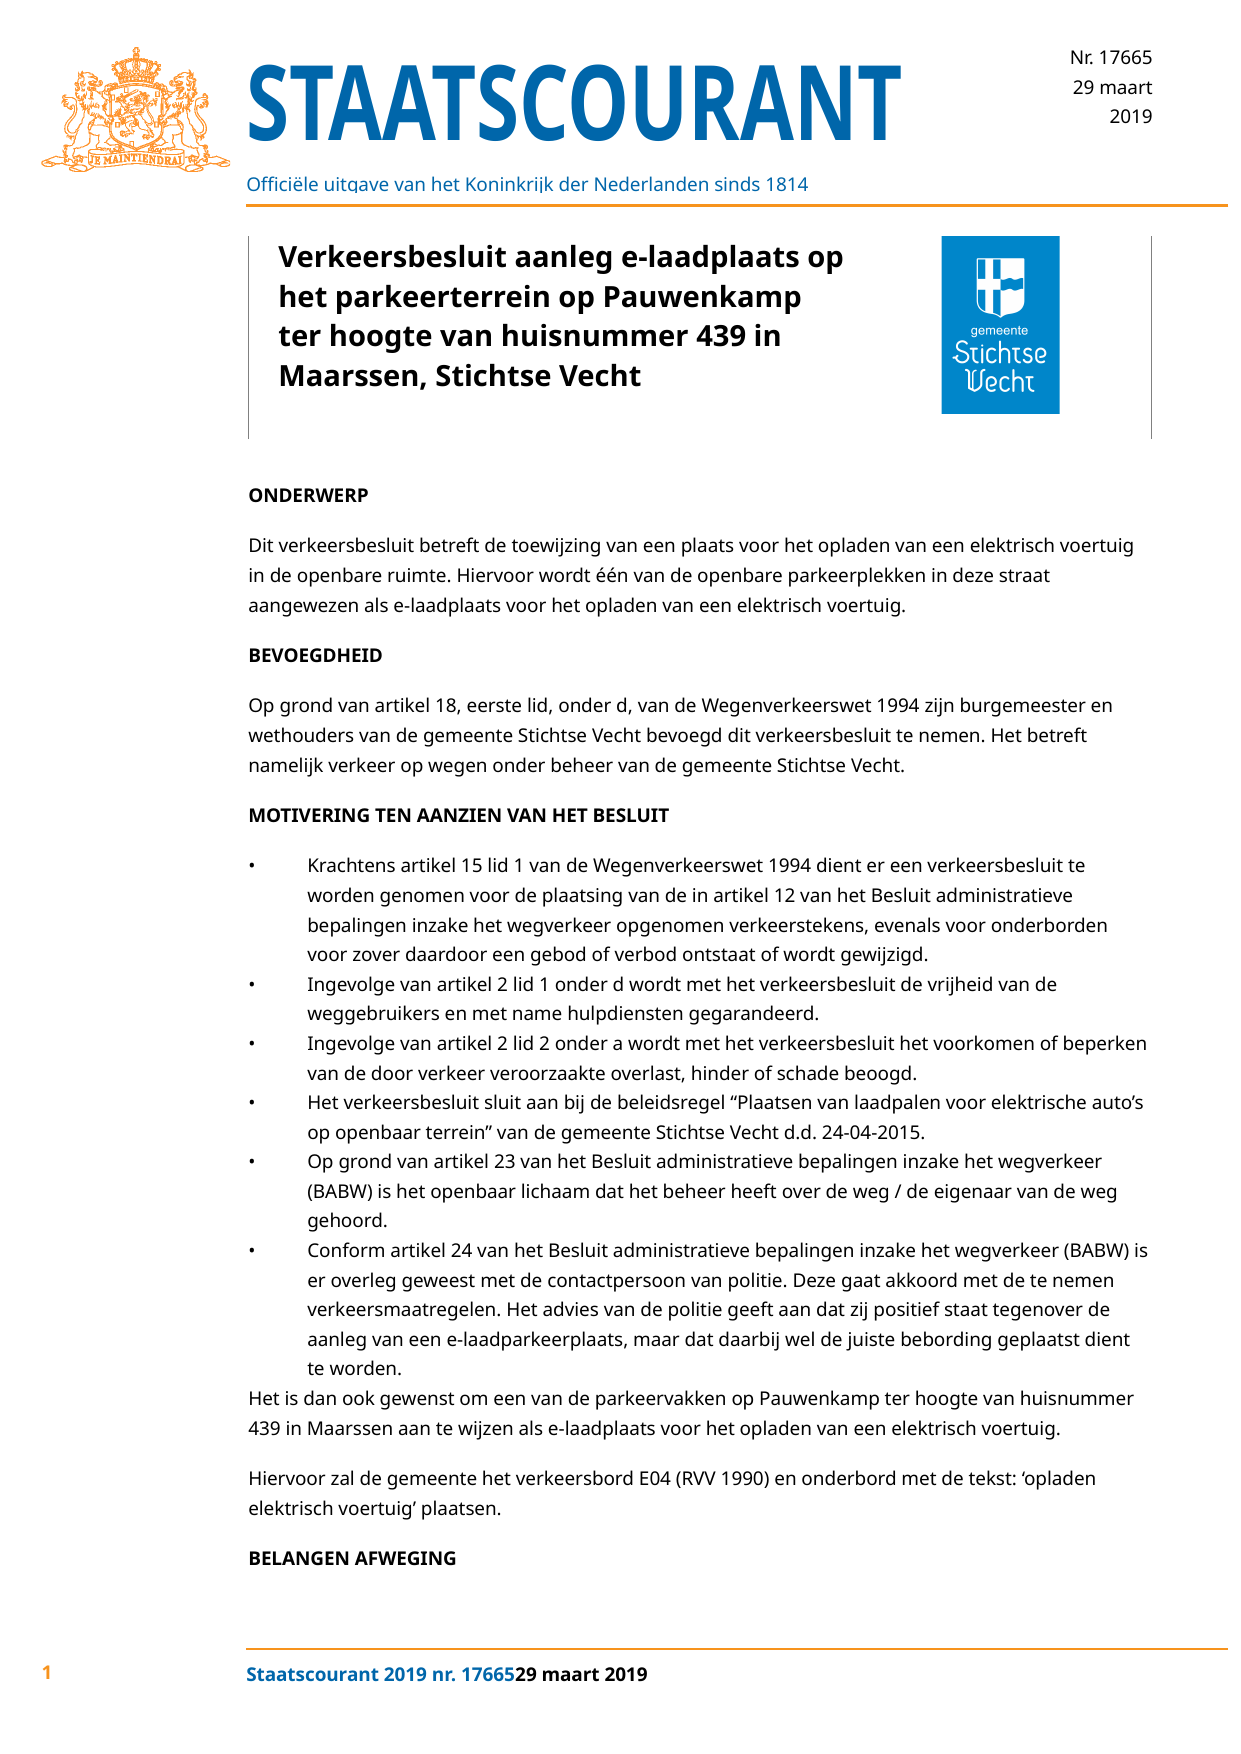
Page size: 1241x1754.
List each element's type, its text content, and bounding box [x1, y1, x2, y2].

picture [977, 259, 1000, 313]
text MOTIVERING TEN AANZIEN VAN HET BESLUIT [248, 802, 1152, 828]
text BELANGEN AFWEGING [248, 1545, 1152, 1571]
picture [41, 47, 231, 172]
list Conform artikel 24 van het Besluit administratieve bepalingen inzake het wegverkeer (BABW) is er overleg geweest met de contactpersoon van politie. Deze gaat akkoord met de te nemen verkeersmaatregelen. Het advies van de politie geeft aan dat zij positief staat tegenover de aanleg van een e-laadparkeerplaats, maar dat daarbij wel de juiste bebording geplaatst dient te worden. [248, 1237, 1152, 1381]
list Op grond van artikel 23 van het Besluit administratieve bepalingen inzake het wegverkeer (BABW) is het openbaar lichaam dat het beheer heeft over de weg / de eigenaar van de weg gehoord. [248, 1148, 1152, 1233]
picture [971, 348, 977, 359]
text Op grond van artikel 18, eerste lid, onder d, van de Wegenverkeerswet 1994 zijn burgemeester en wethouders van de gemeente Stichtse Vecht bevoegd dit verkeersbesluit te nemen. Het betreft namelijk verkeer op wegen onder beheer van de gemeente Stichtse Vecht. [248, 693, 1152, 778]
picture [1013, 348, 1019, 359]
picture [1001, 259, 1024, 279]
list Krachtens artikel 15 lid 1 van de Wegenverkeerswet 1994 dient er een verkeersbesluit te worden genomen voor de plaatsing van de in artikel 12 van het Besluit administratieve bepalingen inzake het wegverkeer opgenomen verkeerstekens, evenals voor onderborden voor zover daardoor een gebod of verbod ontstaat of wordt gewijzigd. [248, 853, 1152, 967]
list Ingevolge van artikel 2 lid 1 onder d wordt met het verkeersbesluit de vrijheid van de weggebruikers en met name hulpdiensten gegarandeerd. [248, 971, 1152, 1026]
text ONDERWERP [248, 482, 1152, 508]
text BEVOEGDHEID [248, 642, 1152, 668]
text Het is dan ook gewenst om een van de parkeervakken op Pauwenkamp ter hoogte van huisnummer 439 in Maarssen aan te wijzen als e-laadplaats voor het opladen van een elektrisch voertuig. [248, 1385, 1152, 1441]
text Dit verkeersbesluit betreft de toewijzing van een plaats voor het opladen van een elektrisch voertuig in de openbare ruimte. Hiervoor wordt één van de openbare parkeerplekken in deze straat aangewezen als e-laadplaats voor het opladen van een elektrisch voertuig. [248, 533, 1152, 618]
list Het verkeersbesluit sluit aan bij de beleidsregel “Plaatsen van laadpalen voor elektrische auto’s op openbaar terrein” van de gemeente Stichtse Vecht d.d. 24-04-2015. [248, 1089, 1152, 1145]
table_header [850, 236, 941, 413]
table_header [1060, 236, 1151, 413]
picture [1027, 377, 1032, 389]
picture [1013, 370, 1020, 391]
picture [1000, 289, 1024, 317]
table_header [850, 414, 1151, 439]
list Ingevolge van artikel 2 lid 2 onder a wordt met het verkeersbesluit het voorkomen of beperken van de door verkeer veroorzaakte overlast, hinder of schade beoogd. [248, 1030, 1152, 1086]
table_header Verkeersbesluit aanleg e-laadplaats op het parkeerterrein op Pauwenkamp ter hoogte van huisnummer 439 in Maarssen, Stichtse Vecht [249, 236, 850, 439]
text Hiervoor zal de gemeente het verkeersbord E04 (RVV 1990) en onderbord met de tekst: ‘opladen elektrisch voertuig’ plaatsen. [248, 1465, 1152, 1521]
